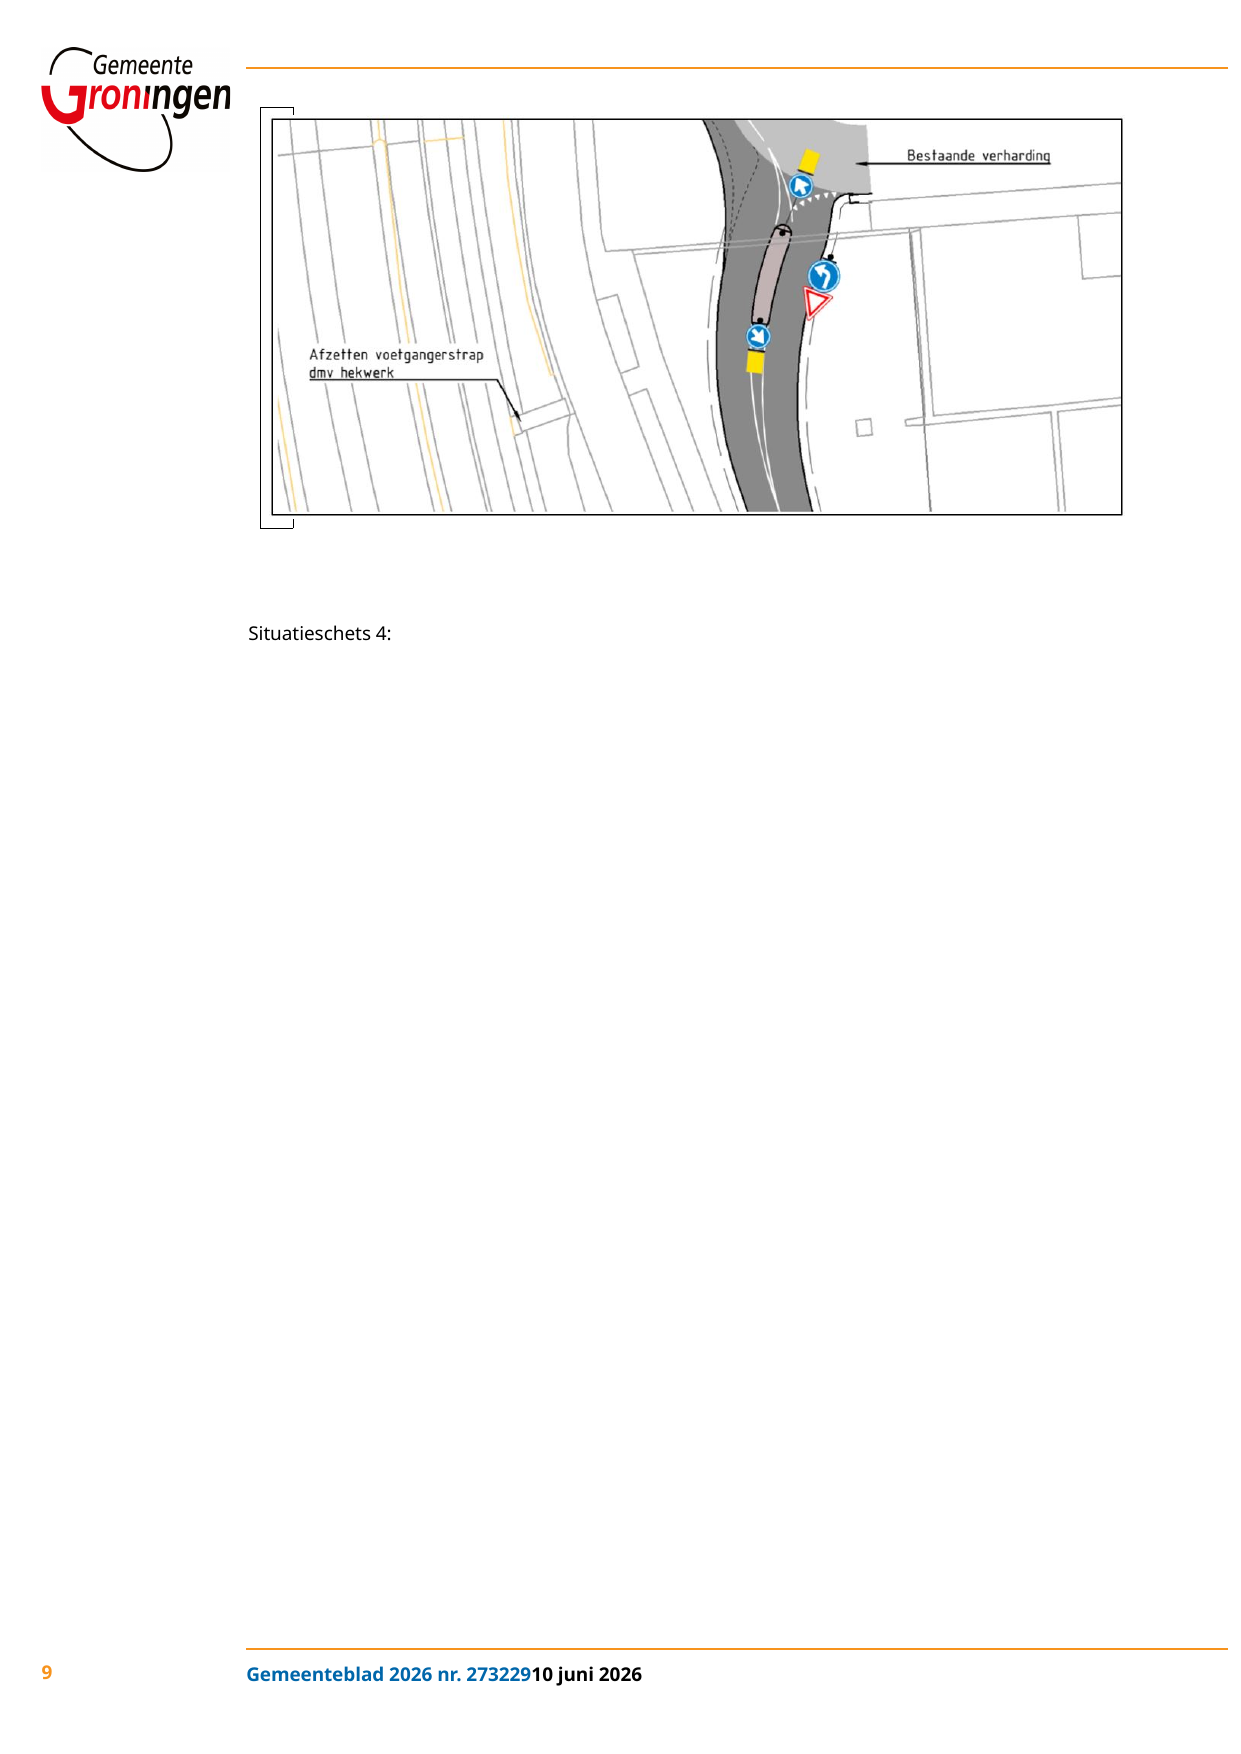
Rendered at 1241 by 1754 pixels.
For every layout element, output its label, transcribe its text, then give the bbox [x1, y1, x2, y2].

text Situatieschets 4: [248, 621, 1152, 646]
picture [41, 47, 231, 172]
picture [268, 115, 1125, 519]
